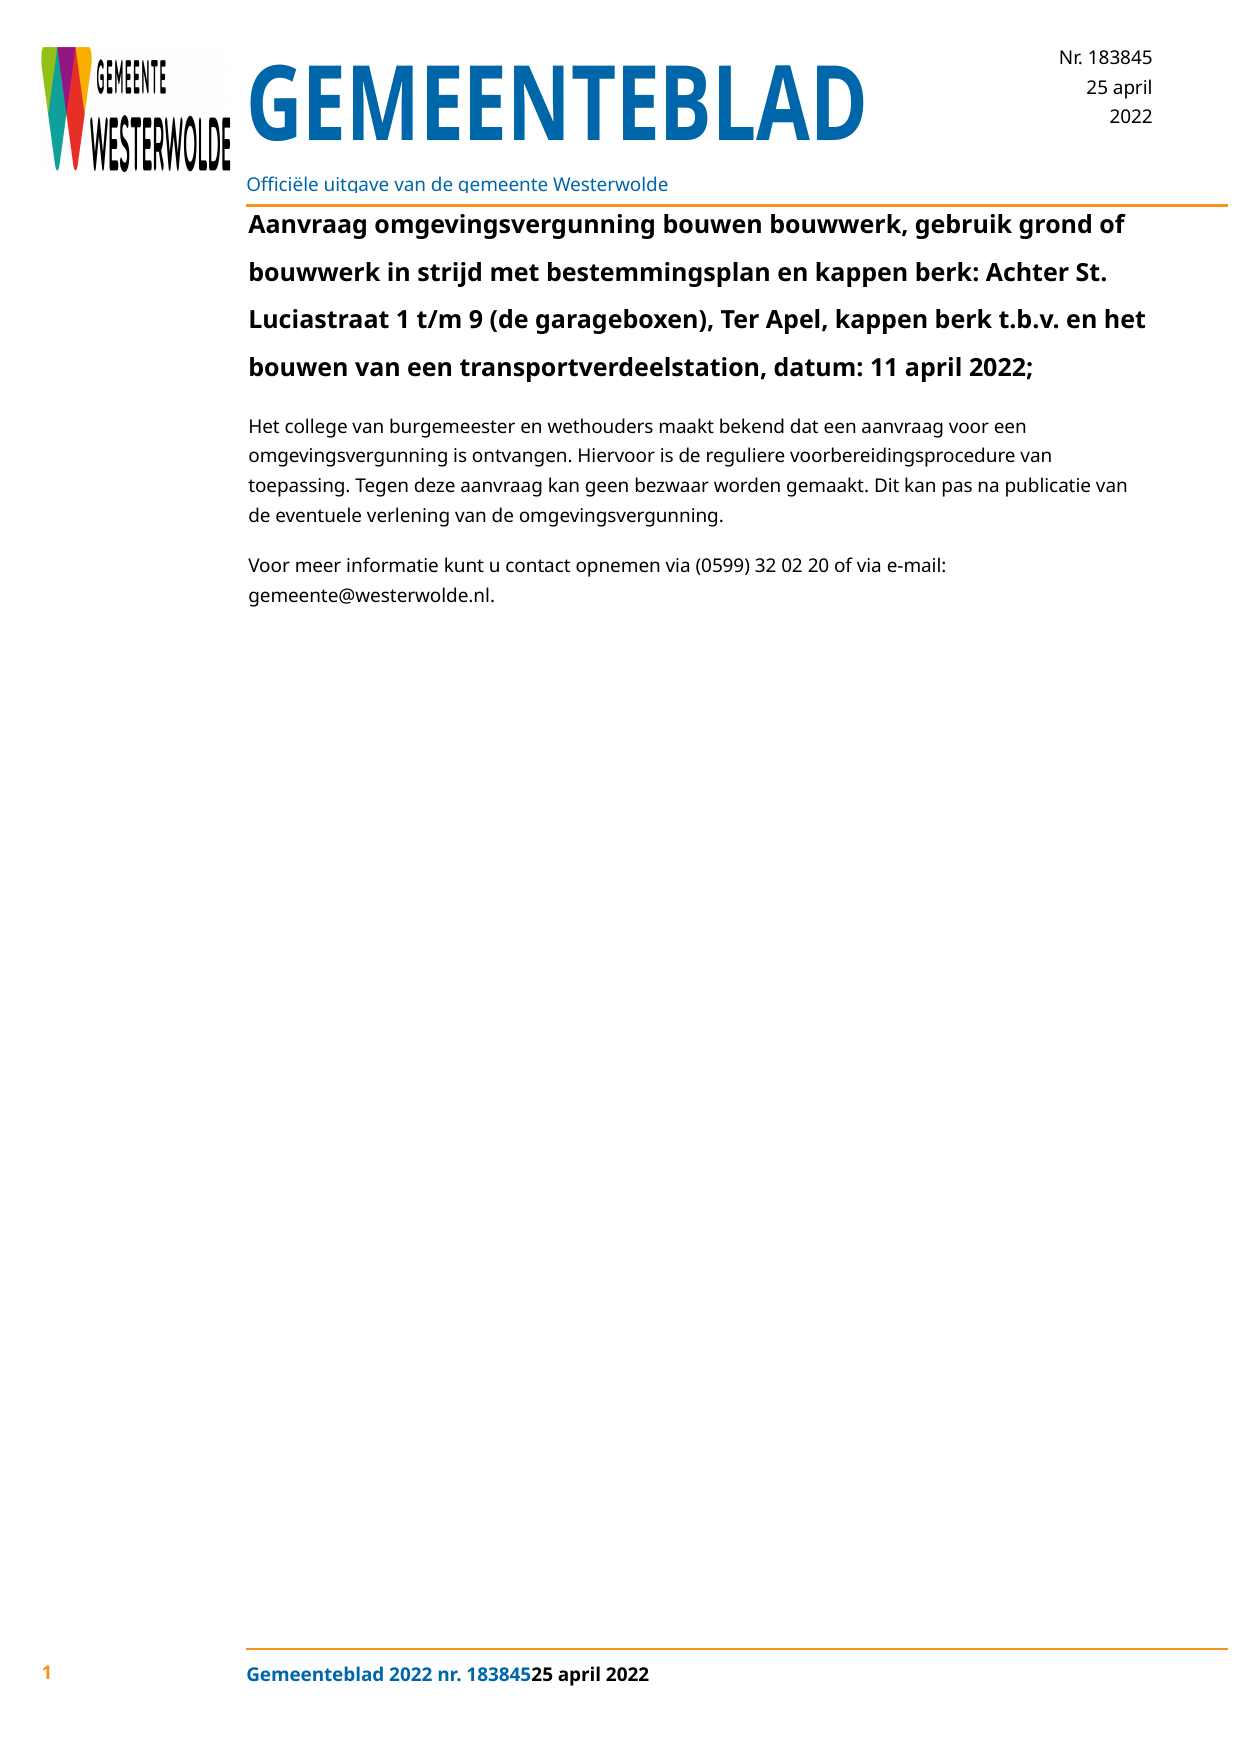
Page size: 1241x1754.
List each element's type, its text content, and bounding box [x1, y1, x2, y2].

text Aanvraag omgevingsvergunning bouwen bouwwerk, gebruik grond of bouwwerk in strijd met bestemmingsplan en kappen berk: Achter St. Luciastraat 1 t/m 9 (de garageboxen), Ter Apel, kappen berk t.b.v. en het bouwen van een transportverdeelstation, datum: 11 april 2022; [248, 207, 1152, 384]
text Het college van burgemeester en wethouders maakt bekend dat een aanvraag voor een omgevingsvergunning is ontvangen. Hiervoor is de reguliere voorbereidingsprocedure van toepassing. Tegen deze aanvraag kan geen bezwaar worden gemaakt. Dit kan pas na publicatie van de eventuele verlening van de omgevingsvergunning. [248, 413, 1152, 528]
text Voor meer informatie kunt u contact opnemen via (0599) 32 02 20 of via e-mail: gemeente@westerwolde.nl. [248, 552, 1152, 608]
picture [41, 47, 231, 172]
